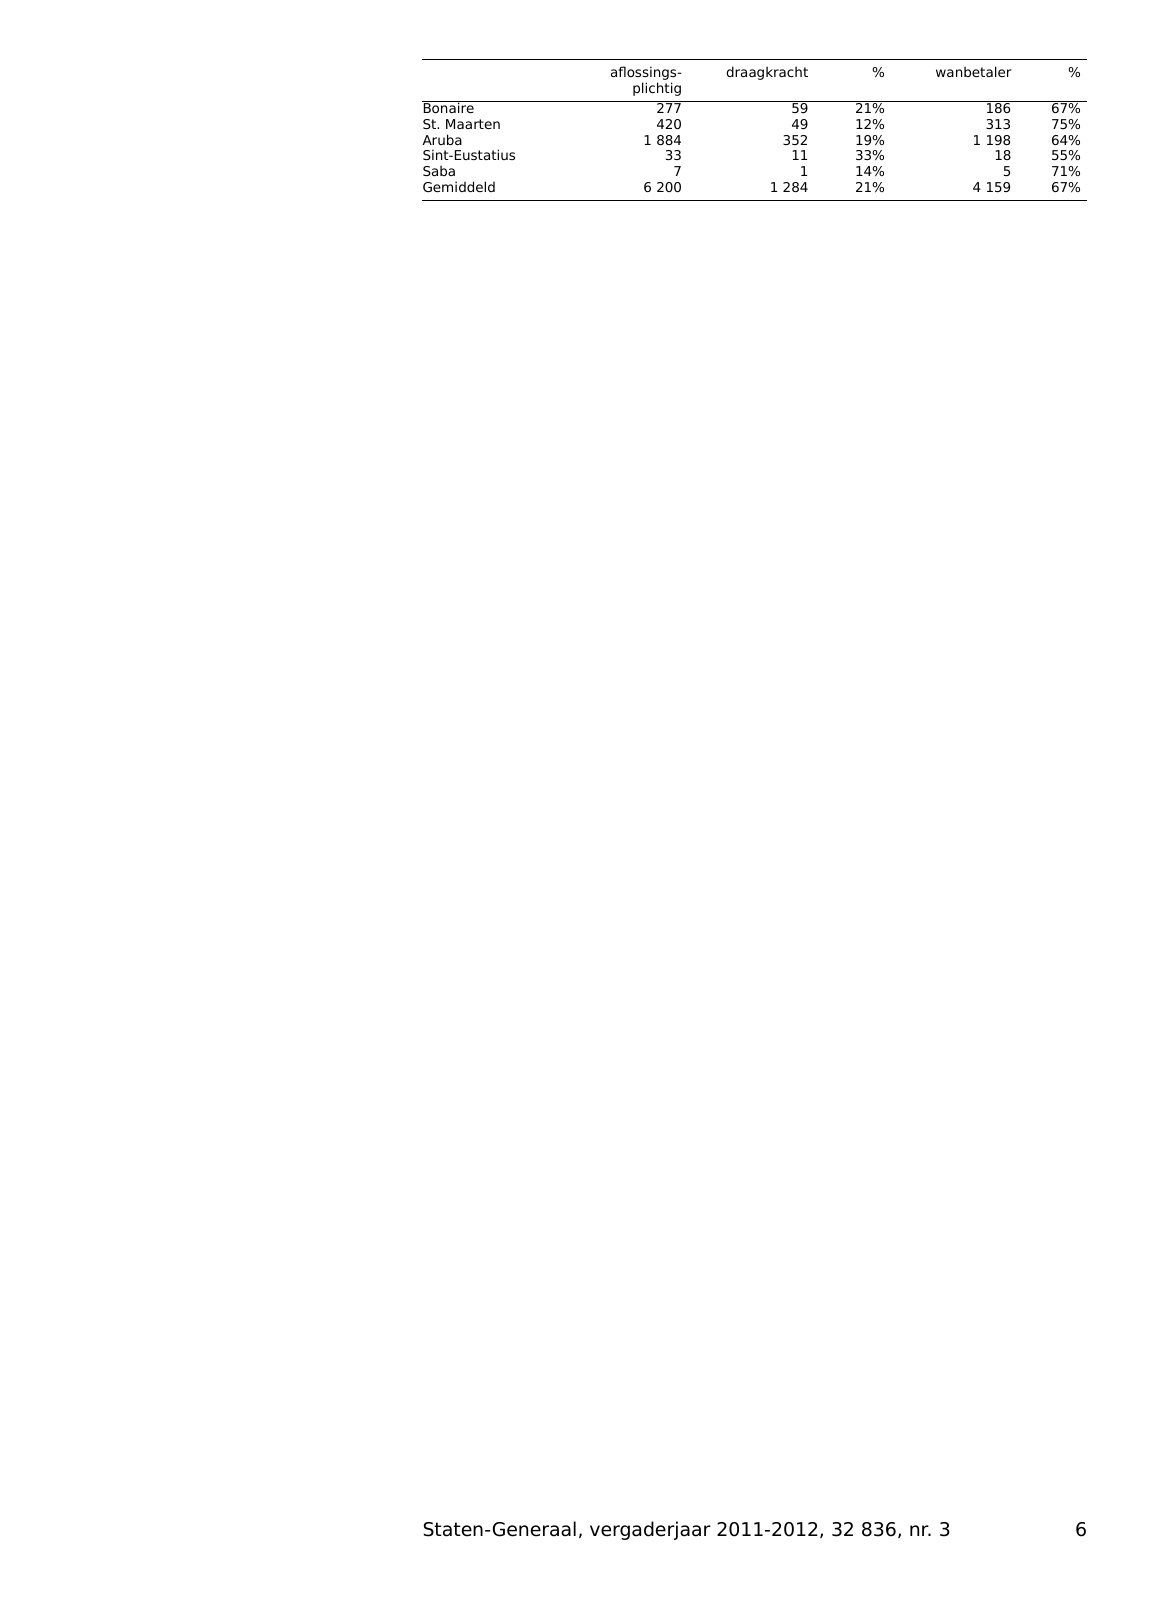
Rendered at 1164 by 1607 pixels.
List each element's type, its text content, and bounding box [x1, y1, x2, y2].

table_cell 277 [561, 102, 688, 117]
table_cell 11 [688, 148, 814, 164]
table_cell Bonaire [422, 102, 561, 117]
table_cell 352 [688, 133, 814, 148]
table_cell 4 159 [891, 180, 1017, 200]
table_cell Sint-Eustatius [422, 148, 561, 164]
table_cell 49 [688, 117, 814, 132]
table_cell Aruba [422, 133, 561, 148]
table_cell 5 [891, 164, 1017, 179]
table_cell 33 [561, 148, 688, 164]
table_cell 12% [814, 117, 891, 132]
table_cell Saba [422, 164, 561, 179]
table_cell 6 200 [561, 180, 688, 200]
table_cell 1 884 [561, 133, 688, 148]
table_header aflossings- plichtig [561, 60, 688, 101]
table_header wanbetaler [891, 60, 1017, 101]
table_cell 14% [814, 164, 891, 179]
table_cell 313 [891, 117, 1017, 132]
table_cell 19% [814, 133, 891, 148]
table_cell Gemiddeld [422, 180, 561, 200]
table_cell 33% [814, 148, 891, 164]
table_header draagkracht [688, 60, 814, 101]
table_cell 21% [814, 180, 891, 200]
table_header [422, 60, 561, 101]
table_cell 1 284 [688, 180, 814, 200]
table_cell 55% [1017, 148, 1087, 164]
table_header % [1017, 60, 1087, 101]
table_cell 71% [1017, 164, 1087, 179]
table_cell 59 [688, 102, 814, 117]
table_cell 186 [891, 102, 1017, 117]
table_header % [814, 60, 891, 101]
table_cell 67% [1017, 180, 1087, 200]
table_cell 1 198 [891, 133, 1017, 148]
table_cell 64% [1017, 133, 1087, 148]
table_cell 1 [688, 164, 814, 179]
table_cell 420 [561, 117, 688, 132]
table_cell St. Maarten [422, 117, 561, 132]
table_cell 21% [814, 102, 891, 117]
table_cell 18 [891, 148, 1017, 164]
table_cell 75% [1017, 117, 1087, 132]
table_cell 7 [561, 164, 688, 179]
table_cell 67% [1017, 102, 1087, 117]
